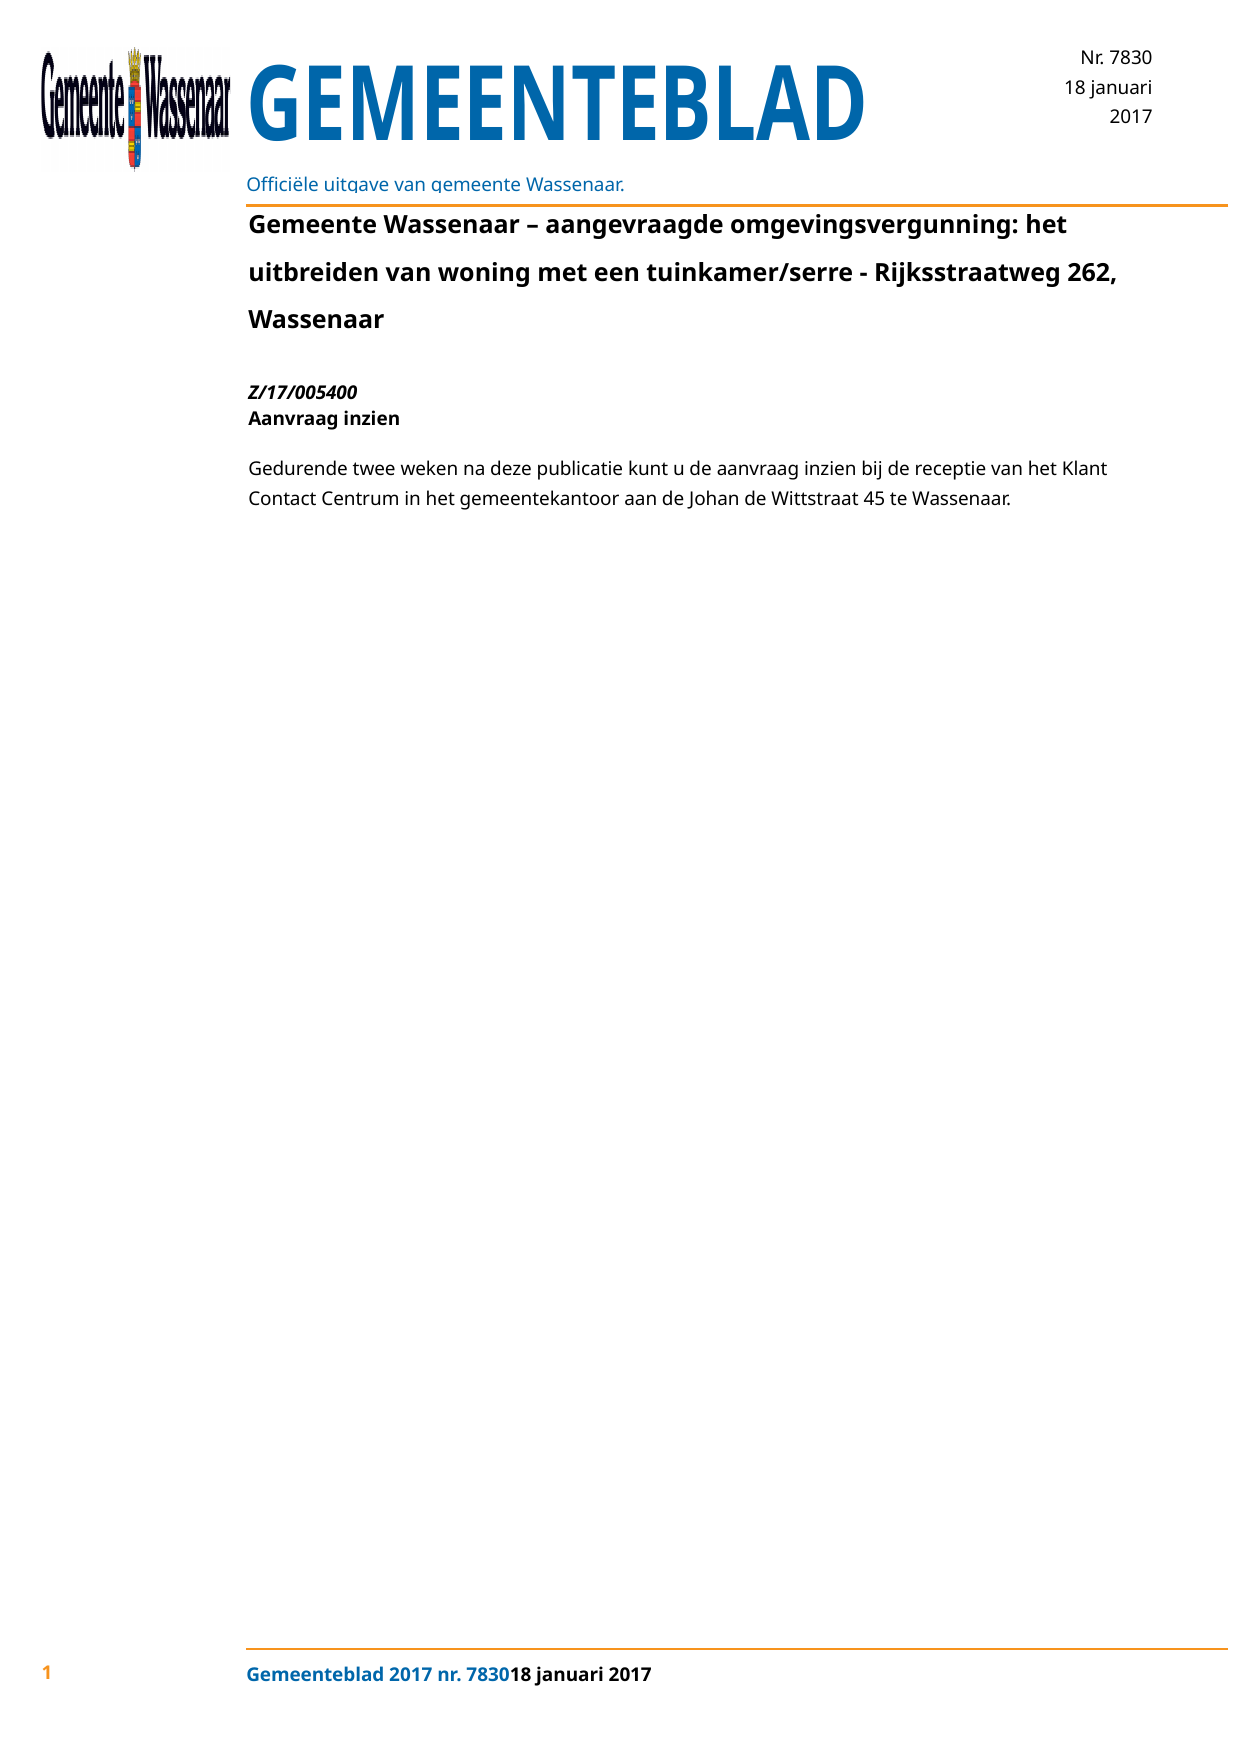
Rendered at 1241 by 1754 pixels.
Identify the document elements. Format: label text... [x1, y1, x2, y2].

text Aanvraag inzien [248, 405, 1152, 431]
text Gedurende twee weken na deze publicatie kunt u de aanvraag inzien bij de receptie van het Klant Contact Centrum in het gemeentekantoor aan de Johan de Wittstraat 45 te Wassenaar. [248, 455, 1152, 511]
text Z/17/005400 [248, 379, 1152, 405]
text Gemeente Wassenaar – aangevraagde omgevingsvergunning: het uitbreiden van woning met een tuinkamer/serre - Rijksstraatweg 262, Wassenaar [248, 207, 1152, 336]
picture [41, 47, 231, 172]
